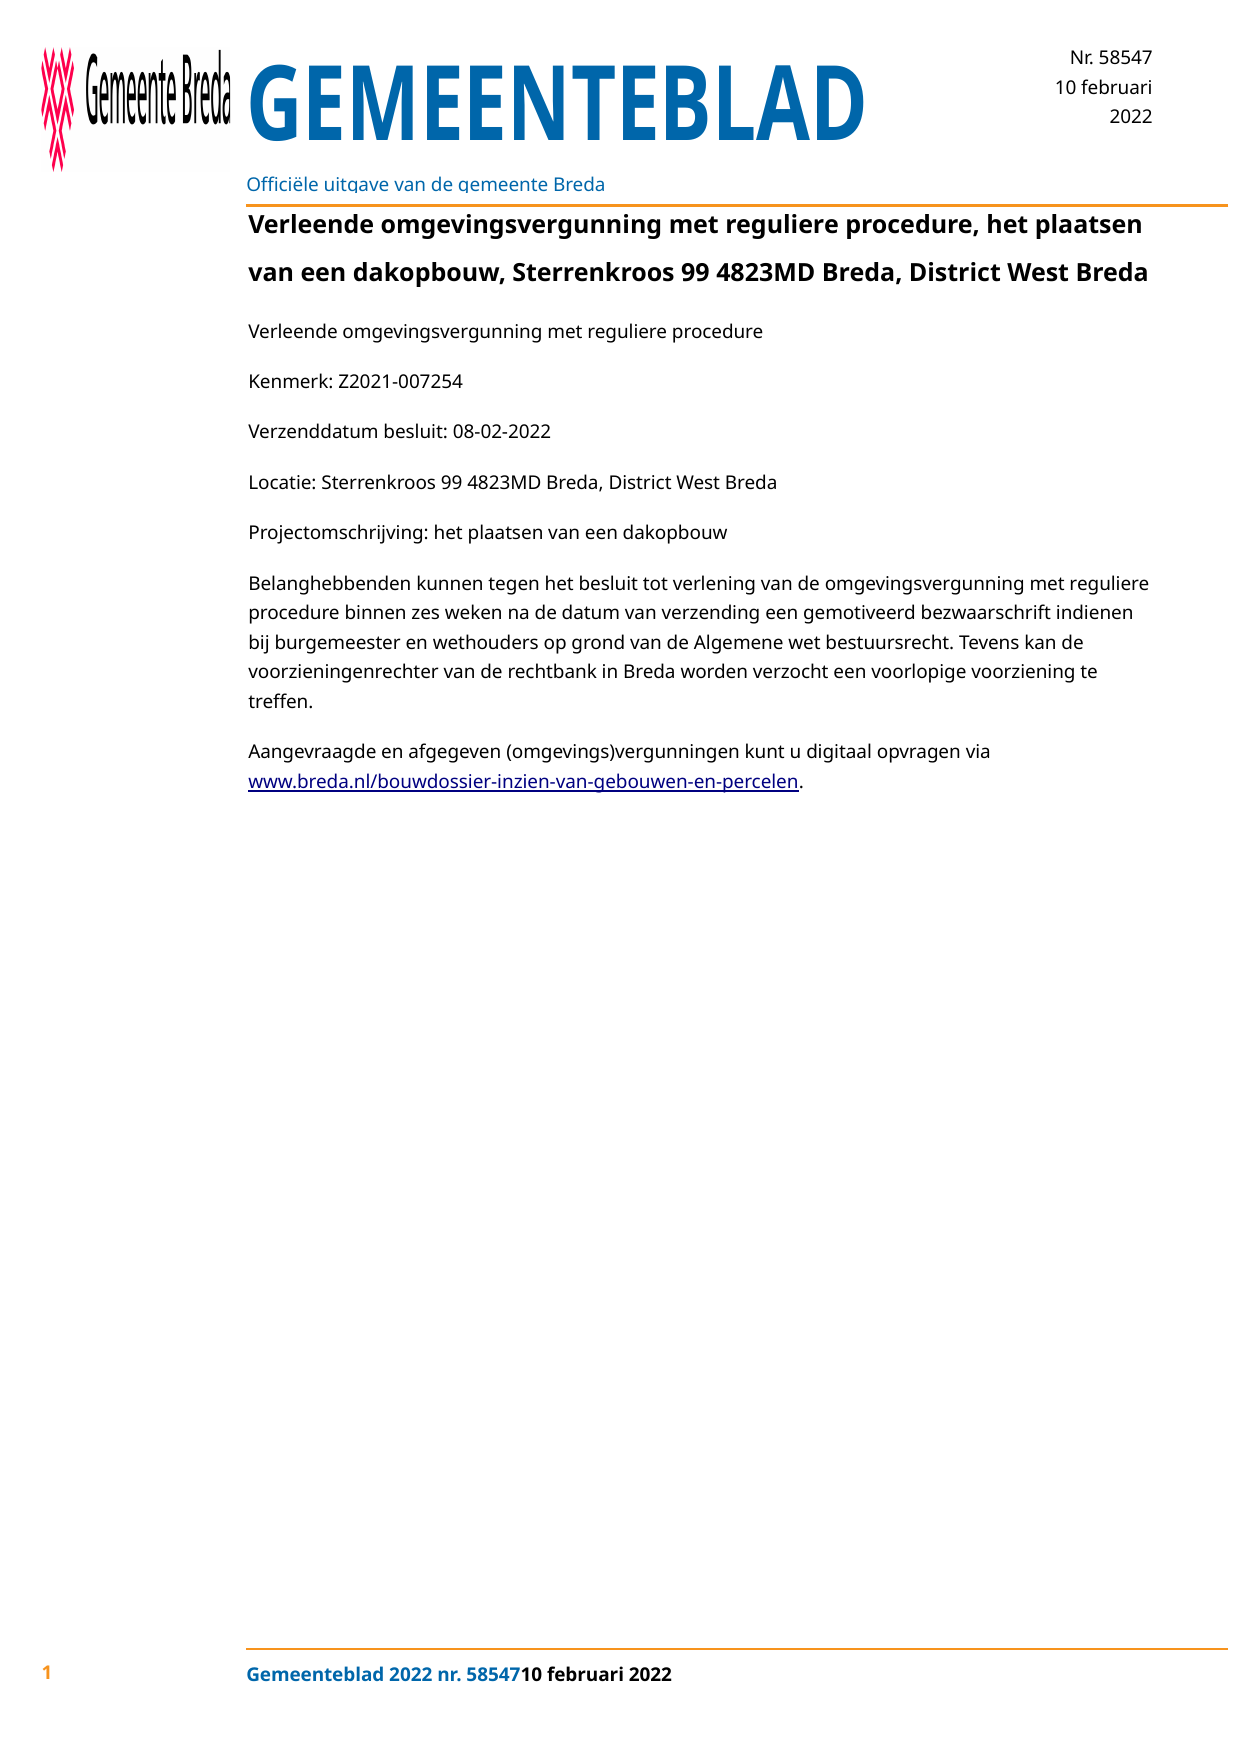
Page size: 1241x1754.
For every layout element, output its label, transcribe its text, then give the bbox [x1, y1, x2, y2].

picture [41, 47, 231, 172]
text Verleende omgevingsvergunning met reguliere procedure [248, 318, 1152, 344]
text Aangevraagde en afgegeven (omgevings)vergunningen kunt u digitaal opvragen via www.breda.nl/bouwdossier-inzien-van-gebouwen-en-percelen. [248, 739, 1152, 794]
text Kenmerk: Z2021-007254 [248, 368, 1152, 394]
text Verzenddatum besluit: 08-02-2022 [248, 419, 1152, 444]
text Verleende omgevingsvergunning met reguliere procedure, het plaatsen van een dakopbouw, Sterrenkroos 99 4823MD Breda, District West Breda [248, 207, 1152, 288]
text Locatie: Sterrenkroos 99 4823MD Breda, District West Breda [248, 469, 1152, 495]
text Belanghebbenden kunnen tegen het besluit tot verlening van de omgevingsvergunning met reguliere procedure binnen zes weken na de datum van verzending een gemotiveerd bezwaarschrift indienen bij burgemeester en wethouders op grond van de Algemene wet bestuursrecht. Tevens kan de voorzieningenrechter van de rechtbank in Breda worden verzocht een voorlopige voorziening te treffen. [248, 570, 1152, 714]
text Projectomschrijving: het plaatsen van een dakopbouw [248, 519, 1152, 545]
